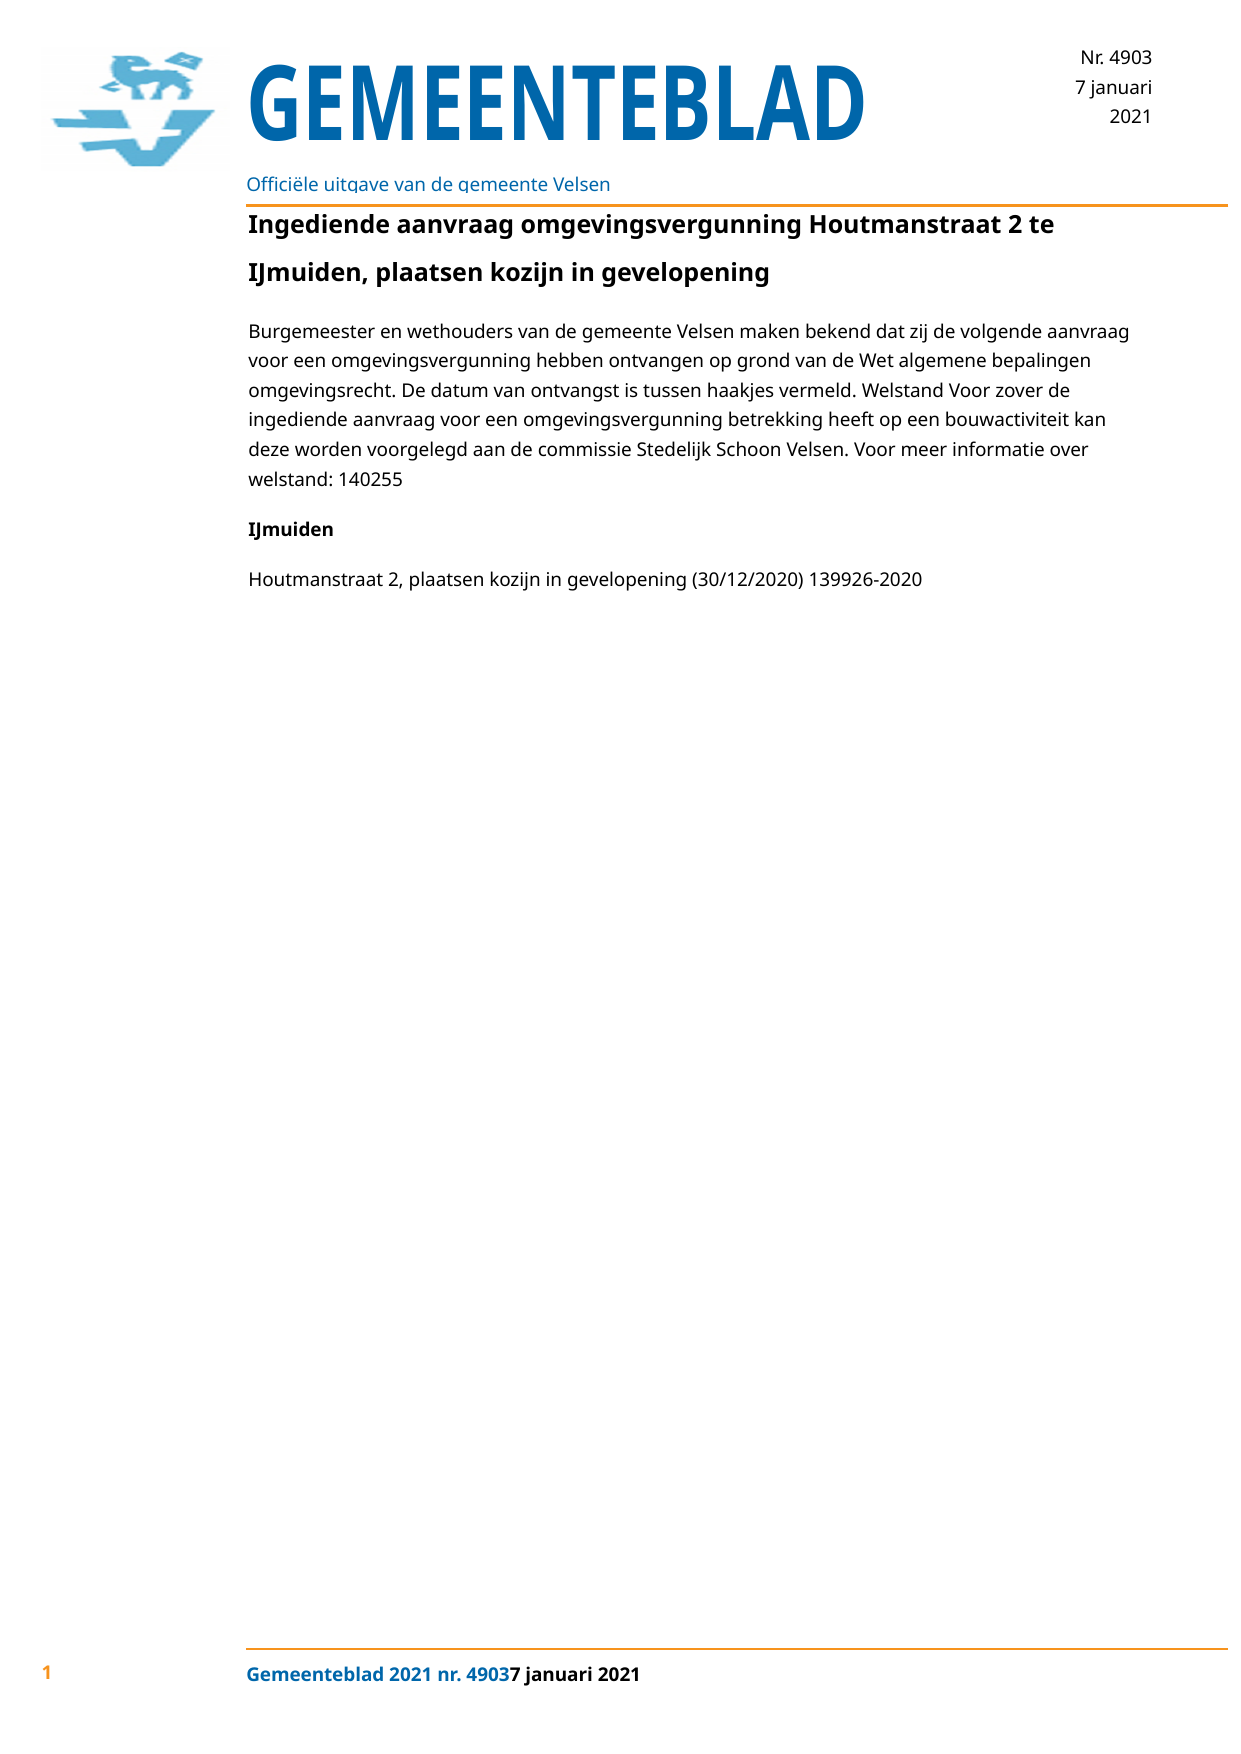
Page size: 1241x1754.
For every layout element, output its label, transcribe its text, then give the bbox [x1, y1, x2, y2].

text Houtmanstraat 2, plaatsen kozijn in gevelopening (30/12/2020) 139926-2020 [248, 567, 1152, 592]
text IJmuiden [248, 516, 1152, 542]
text Burgemeester en wethouders van de gemeente Velsen maken bekend dat zij de volgende aanvraag voor een omgevingsvergunning hebben ontvangen op grond van de Wet algemene bepalingen omgevingsrecht. De datum van ontvangst is tussen haakjes vermeld. Welstand Voor zover de ingediende aanvraag voor een omgevingsvergunning betrekking heeft op een bouwactiviteit kan deze worden voorgelegd aan de commissie Stedelijk Schoon Velsen. Voor meer informatie over welstand: 140255 [248, 318, 1152, 492]
text Ingediende aanvraag omgevingsvergunning Houtmanstraat 2 te IJmuiden, plaatsen kozijn in gevelopening [248, 207, 1152, 288]
picture [41, 47, 231, 172]
